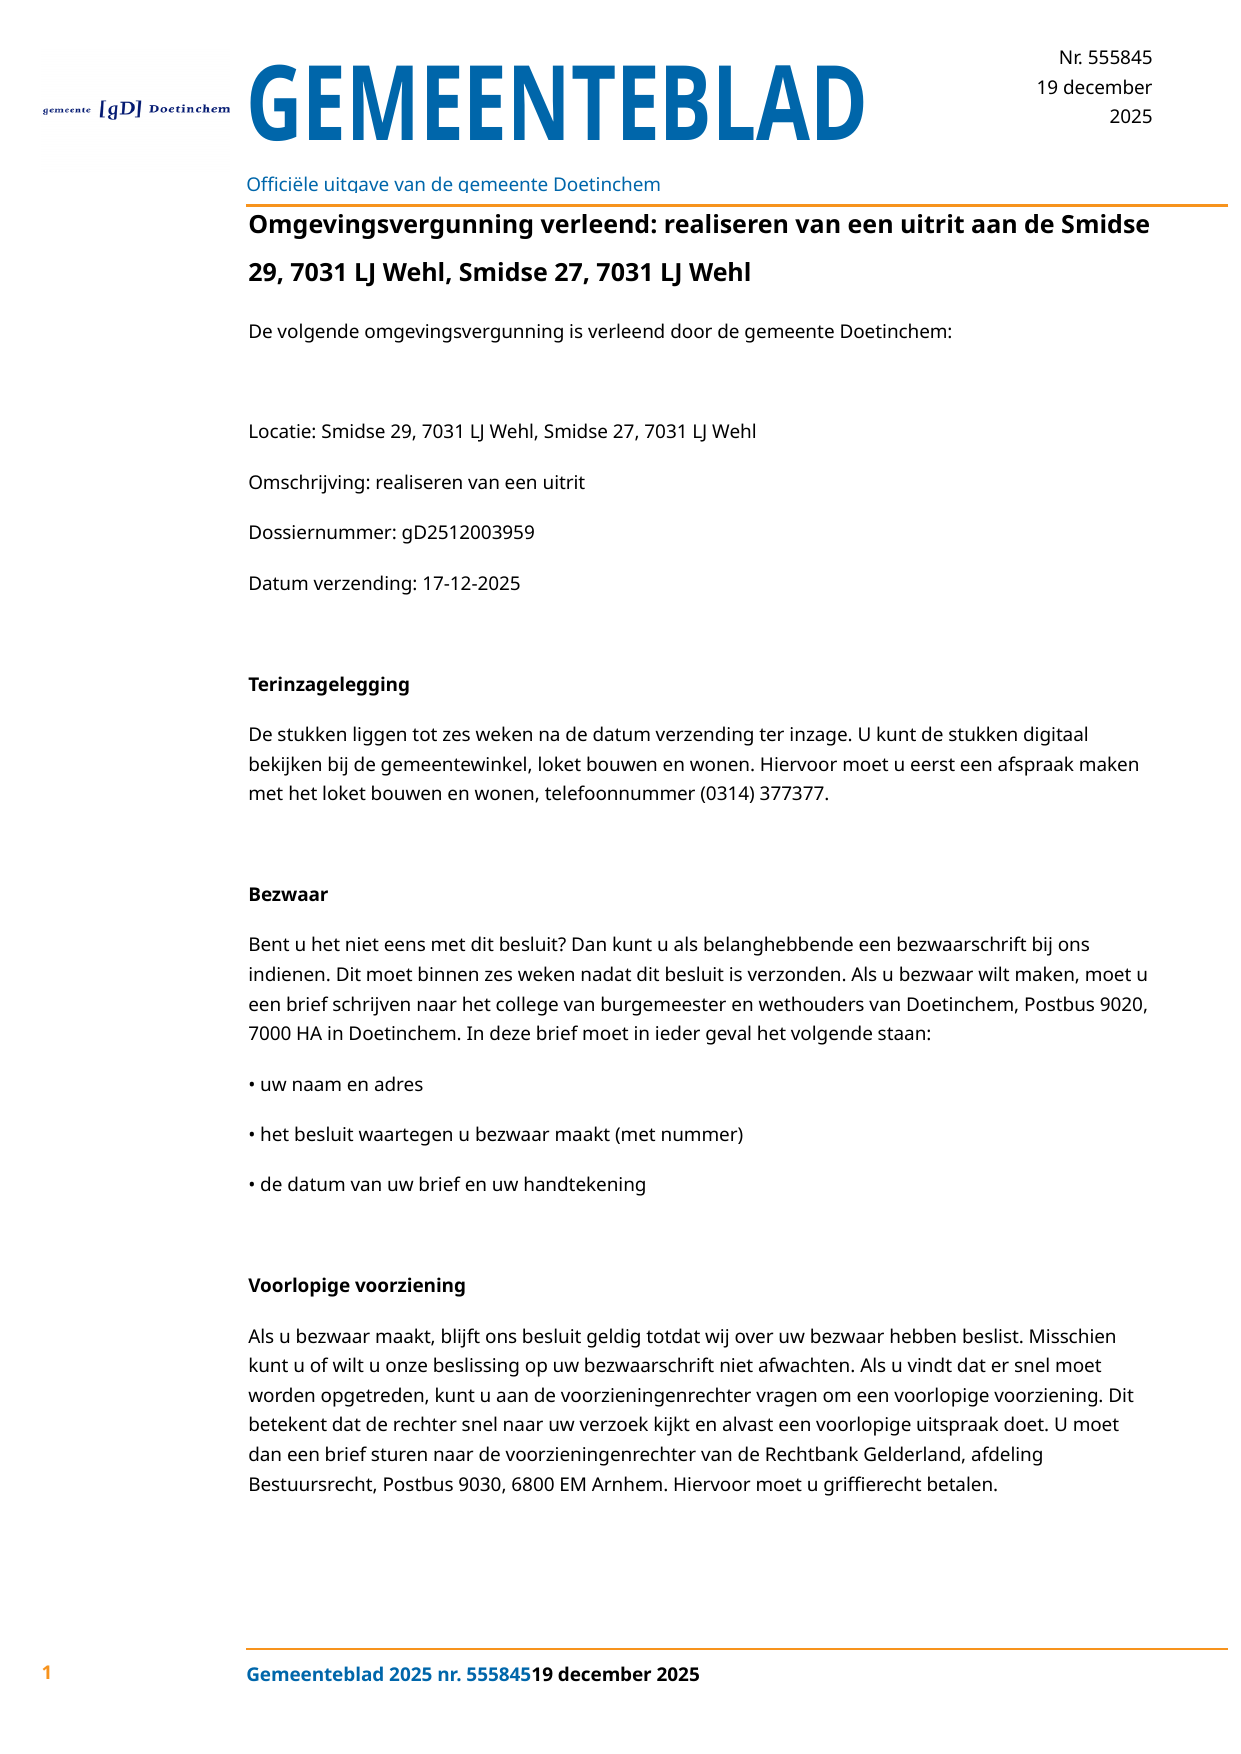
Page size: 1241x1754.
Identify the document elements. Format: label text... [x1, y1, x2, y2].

text • uw naam en adres [248, 1071, 1152, 1097]
text Als u bezwaar maakt, blijft ons besluit geldig totdat wij over uw bezwaar hebben beslist. Misschien kunt u of wilt u onze beslissing op uw bezwaarschrift niet afwachten. Als u vindt dat er snel moet worden opgetreden, kunt u aan de voorzieningenrechter vragen om een voorlopige voorziening. Dit betekent dat de rechter snel naar uw verzoek kijkt en alvast een voorlopige uitspraak doet. U moet dan een brief sturen naar de voorzieningenrechter van de Rechtbank Gelderland, afdeling Bestuursrecht, Postbus 9030, 6800 EM Arnhem. Hiervoor moet u griffierecht betalen. [248, 1323, 1152, 1497]
text • de datum van uw brief en uw handtekening [248, 1172, 1152, 1197]
text Terinzagelegging [248, 671, 1152, 697]
text Bezwaar [248, 881, 1152, 907]
text Datum verzending: 17-12-2025 [248, 570, 1152, 596]
text De volgende omgevingsvergunning is verleend door de gemeente Doetinchem: [248, 318, 1152, 344]
text Locatie: Smidse 29, 7031 LJ Wehl, Smidse 27, 7031 LJ Wehl [248, 419, 1152, 444]
text Omschrijving: realiseren van een uitrit [248, 469, 1152, 495]
text Dossiernummer: gD2512003959 [248, 519, 1152, 545]
text Omgevingsvergunning verleend: realiseren van een uitrit aan de Smidse 29, 7031 LJ Wehl, Smidse 27, 7031 LJ Wehl [248, 207, 1152, 288]
text • het besluit waartegen u bezwaar maakt (met nummer) [248, 1121, 1152, 1147]
text Voorlopige voorziening [248, 1272, 1152, 1298]
text De stukken liggen tot zes weken na de datum verzending ter inzage. U kunt de stukken digitaal bekijken bij de gemeentewinkel, loket bouwen en wonen. Hiervoor moet u eerst een afspraak maken met het loket bouwen en wonen, telefoonnummer (0314) 377377. [248, 721, 1152, 806]
picture [41, 47, 231, 172]
text Bent u het niet eens met dit besluit? Dan kunt u als belanghebbende een bezwaarschrift bij ons indienen. Dit moet binnen zes weken nadat dit besluit is verzonden. Als u bezwaar wilt maken, moet u een brief schrijven naar het college van burgemeester en wethouders van Doetinchem, Postbus 9020, 7000 HA in Doetinchem. In deze brief moet in ieder geval het volgende staan: [248, 932, 1152, 1046]
